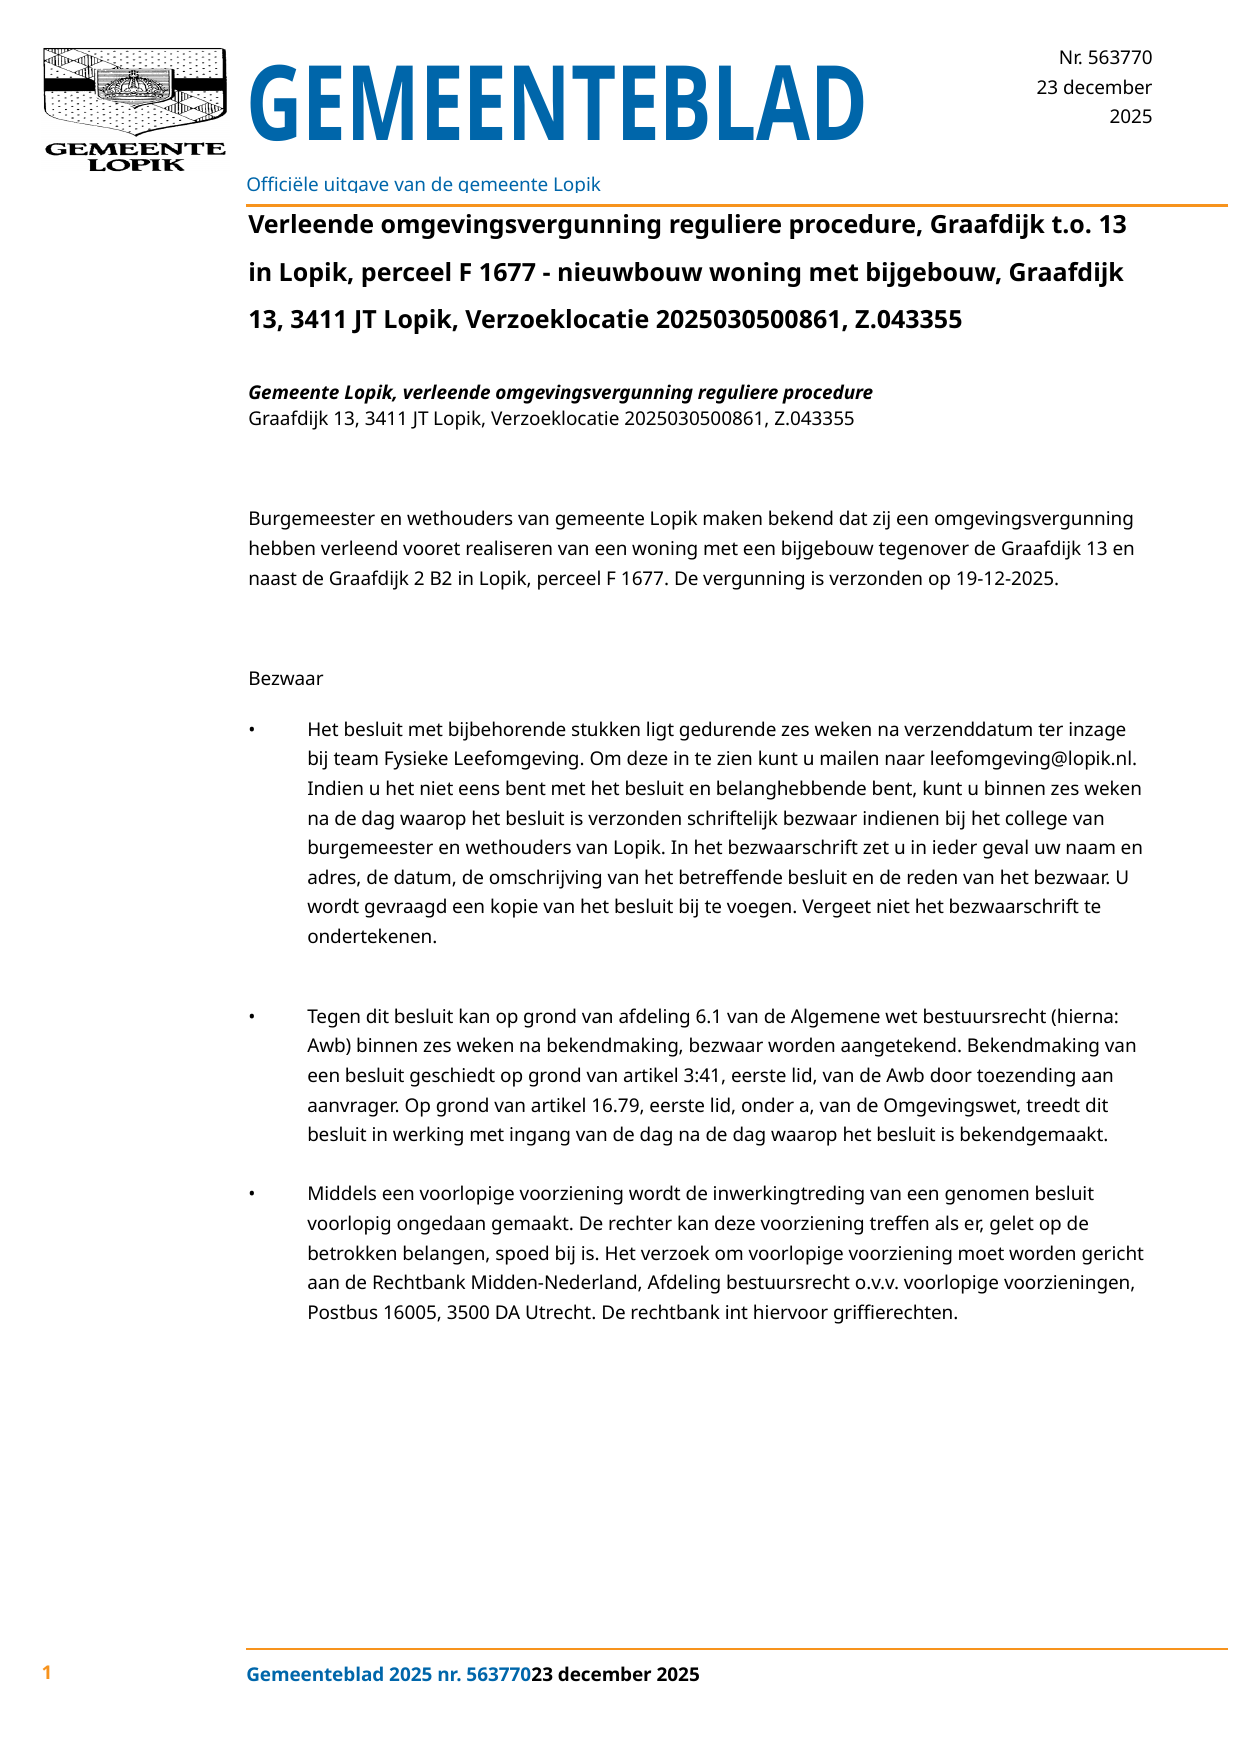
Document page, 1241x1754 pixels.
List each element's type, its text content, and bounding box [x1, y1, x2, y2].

picture [41, 47, 231, 172]
text Verleende omgevingsvergunning reguliere procedure, Graafdijk t.o. 13 in Lopik, perceel F 1677 - nieuwbouw woning met bijgebouw, Graafdijk 13, 3411 JT Lopik, Verzoeklocatie 2025030500861, Z.043355 [248, 207, 1152, 336]
text Gemeente Lopik, verleende omgevingsvergunning reguliere procedure [248, 379, 1152, 405]
text Bezwaar [248, 666, 1152, 691]
list Tegen dit besluit kan op grond van afdeling 6.1 van de Algemene wet bestuursrecht (hierna: Awb) binnen zes weken na bekendmaking, bezwaar worden aangetekend. Bekendmaking van een besluit geschiedt op grond van artikel 3:41, eerste lid, van de Awb door toezending aan aanvrager. Op grond van artikel 16.79, eerste lid, onder a, van de Omgevingswet, treedt dit besluit in werking met ingang van de dag na de dag waarop het besluit is bekendgemaakt. [248, 1003, 1152, 1147]
text Burgemeester en wethouders van gemeente Lopik maken bekend dat zij een omgevingsvergunning hebben verleend vooret realiseren van een woning met een bijgebouw tegenover de Graafdijk 13 en naast de Graafdijk 2 B2 in Lopik, perceel F 1677. De vergunning is verzonden op 19-12-2025. [248, 506, 1152, 591]
list Het besluit met bijbehorende stukken ligt gedurende zes weken na verzenddatum ter inzage bij team Fysieke Leefomgeving. Om deze in te zien kunt u mailen naar leefomgeving@lopik.nl. Indien u het niet eens bent met het besluit en belanghebbende bent, kunt u binnen zes weken na de dag waarop het besluit is verzonden schriftelijk bezwaar indienen bij het college van burgemeester en wethouders van Lopik. In het bezwaarschrift zet u in ieder geval uw naam en adres, de datum, de omschrijving van het betreffende besluit en de reden van het bezwaar. U wordt gevraagd een kopie van het besluit bij te voegen. Vergeet niet het bezwaarschrift te ondertekenen. [248, 716, 1152, 949]
list Middels een voorlopige voorziening wordt de inwerkingtreding van een genomen besluit voorlopig ongedaan gemaakt. De rechter kan deze voorziening treffen als er, gelet op de betrokken belangen, spoed bij is. Het verzoek om voorlopige voorziening moet worden gericht aan de Rechtbank Midden-Nederland, Afdeling bestuursrecht o.v.v. voorlopige voorzieningen, Postbus 16005, 3500 DA Utrecht. De rechtbank int hiervoor griffierechten. [248, 1181, 1152, 1325]
text Graafdijk 13, 3411 JT Lopik, Verzoeklocatie 2025030500861, Z.043355 [248, 405, 1152, 431]
